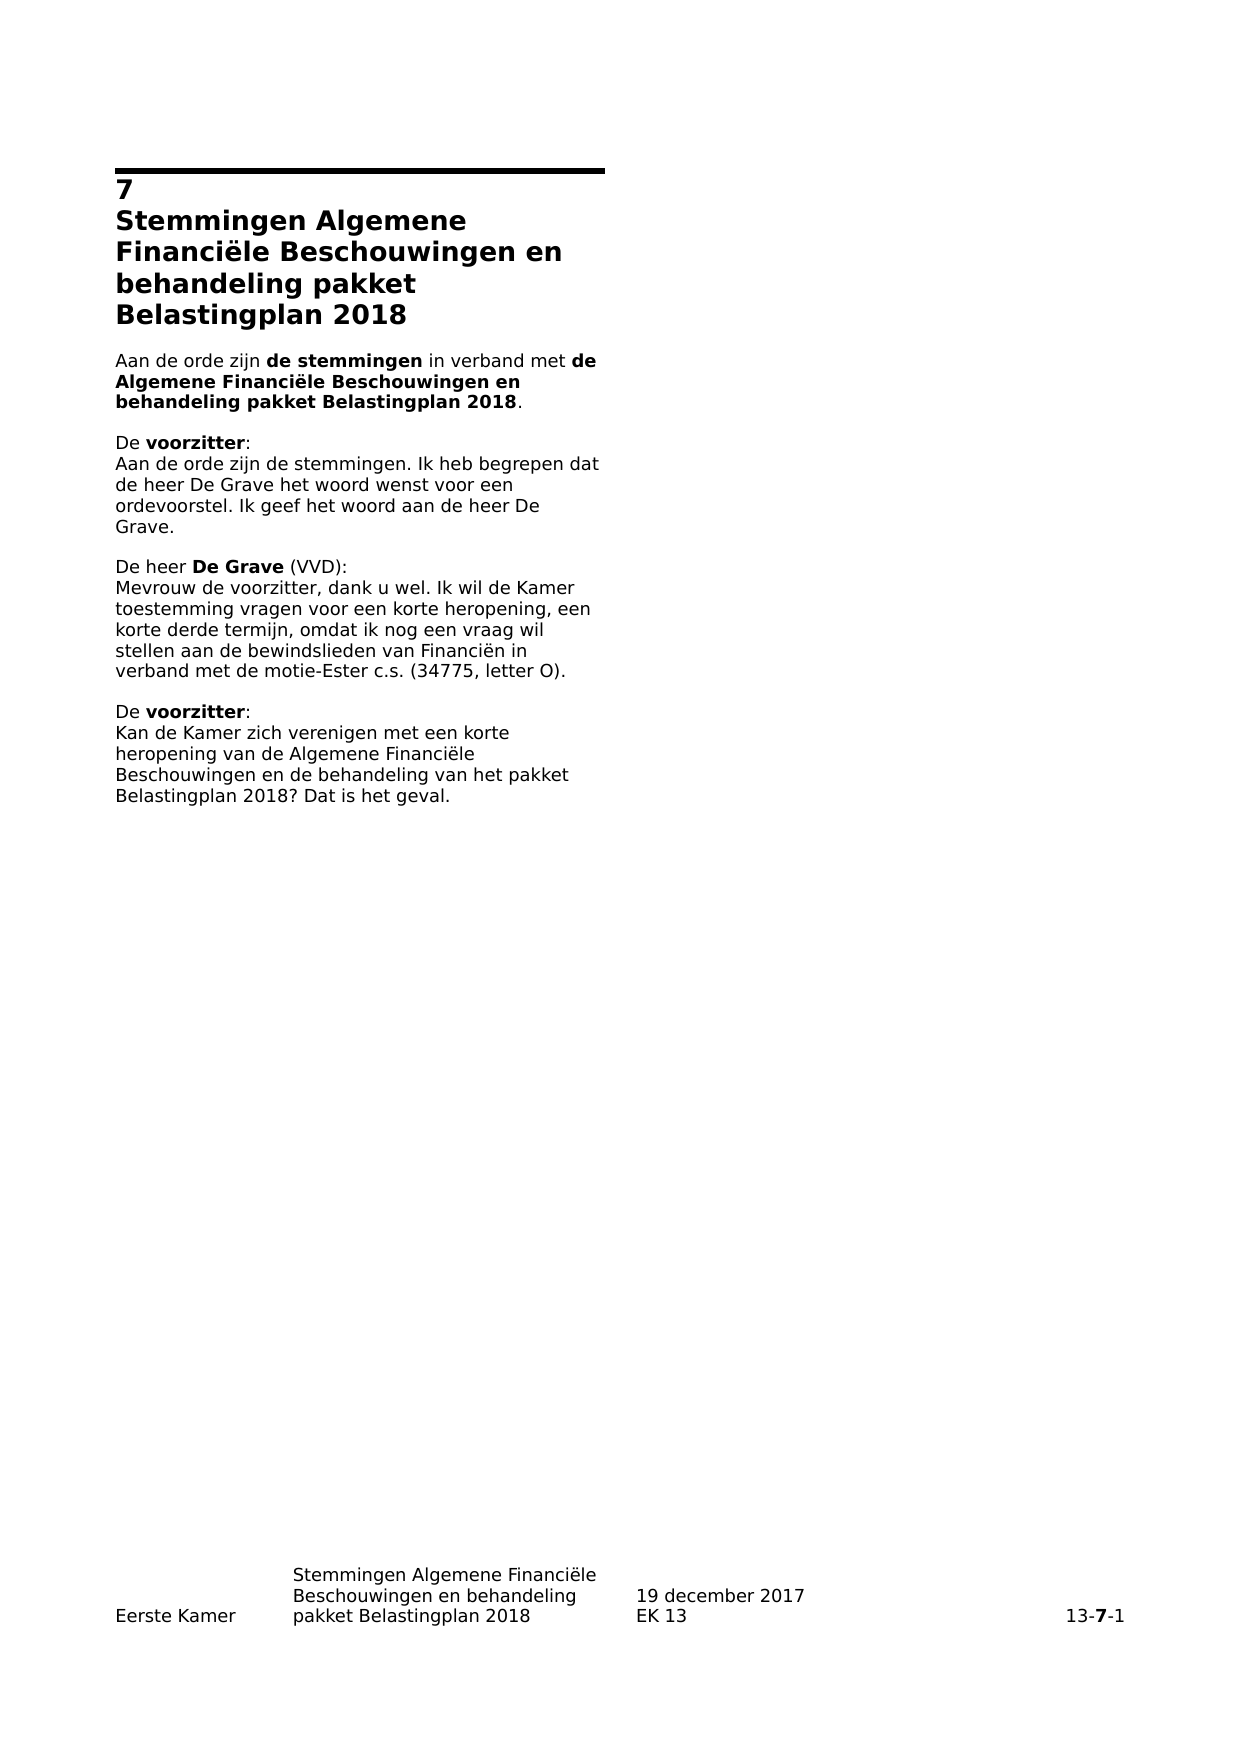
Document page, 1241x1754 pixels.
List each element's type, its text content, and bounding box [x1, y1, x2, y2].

title 7 Stemmingen Algemene Financiële Beschouwingen en behandeling pakket Belastingplan 2018 [115, 174, 605, 331]
text De voorzitter: [115, 433, 605, 454]
text Mevrouw de voorzitter, dank u wel. Ik wil de Kamer toestemming vragen voor een korte heropening, een korte derde termijn, omdat ik nog een vraag wil stellen aan de bewindslieden van Financiën in verband met de motie-Ester c.s. (34775, letter O). [115, 578, 605, 682]
text Aan de orde zijn de stemmingen. Ik heb begrepen dat de heer De Grave het woord wenst voor een ordevoorstel. Ik geef het woord aan de heer De Grave. [115, 454, 605, 537]
text Aan de orde zijn de stemmingen in verband met de Algemene Financiële Beschouwingen en behandeling pakket Belastingplan 2018. [115, 351, 605, 413]
text De heer De Grave (VVD): [115, 557, 605, 578]
text De voorzitter: [115, 702, 605, 723]
text Kan de Kamer zich verenigen met een korte heropening van de Algemene Financiële Beschouwingen en de behandeling van het pakket Belastingplan 2018? Dat is het geval. [115, 723, 605, 806]
